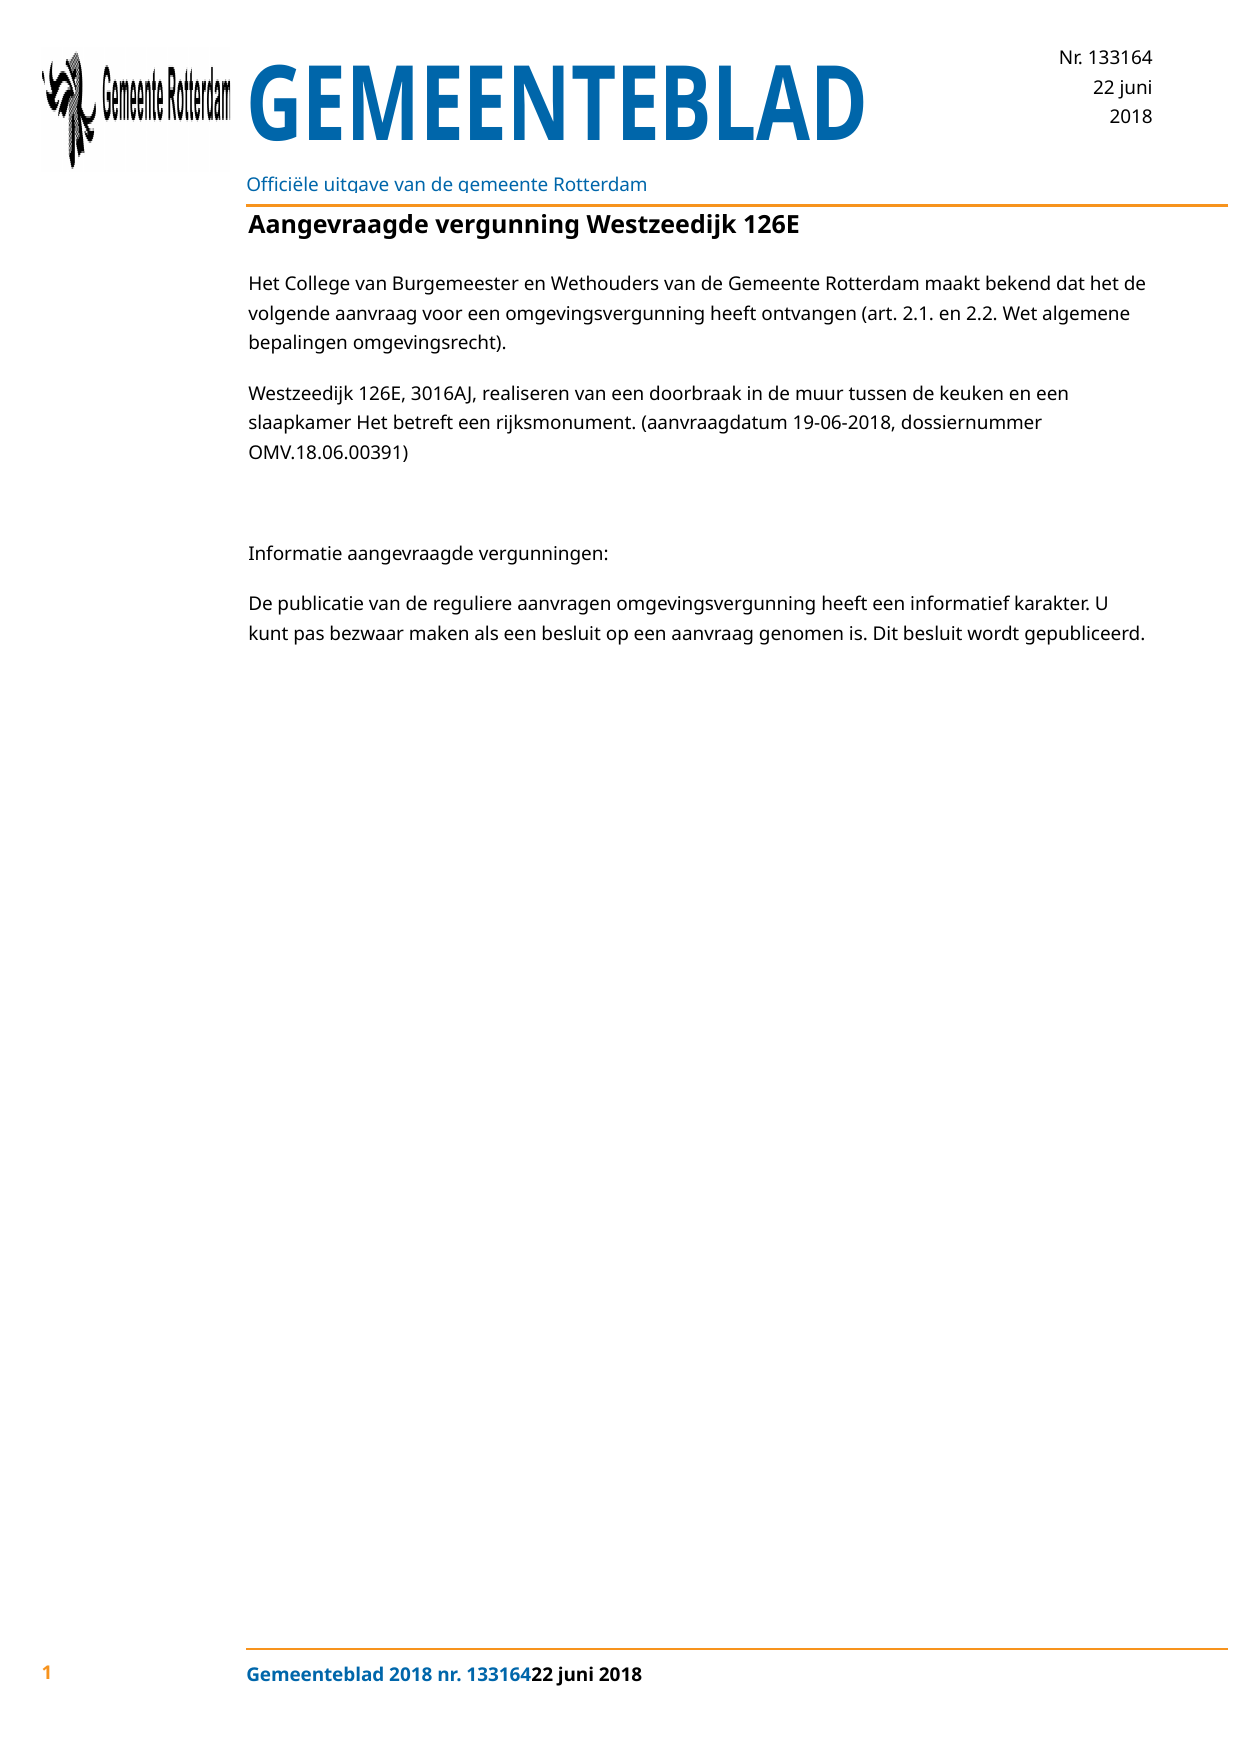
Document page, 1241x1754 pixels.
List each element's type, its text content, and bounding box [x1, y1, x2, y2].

text Aangevraagde vergunning Westzeedijk 126E [248, 207, 1152, 241]
text De publicatie van de reguliere aanvragen omgevingsvergunning heeft een informatief karakter. U kunt pas bezwaar maken als een besluit op een aanvraag genomen is. Dit besluit wordt gepubliceerd. [248, 590, 1152, 646]
picture [41, 47, 231, 172]
text Informatie aangevraagde vergunningen: [248, 540, 1152, 566]
text Het College van Burgemeester en Wethouders van de Gemeente Rotterdam maakt bekend dat het de volgende aanvraag voor een omgevingsvergunning heeft ontvangen (art. 2.1. en 2.2. Wet algemene bepalingen omgevingsrecht). [248, 270, 1152, 355]
text Westzeedijk 126E, 3016AJ, realiseren van een doorbraak in de muur tussen de keuken en een slaapkamer Het betreft een rijksmonument. (aanvraagdatum 19-06-2018, dossiernummer OMV.18.06.00391) [248, 380, 1152, 465]
